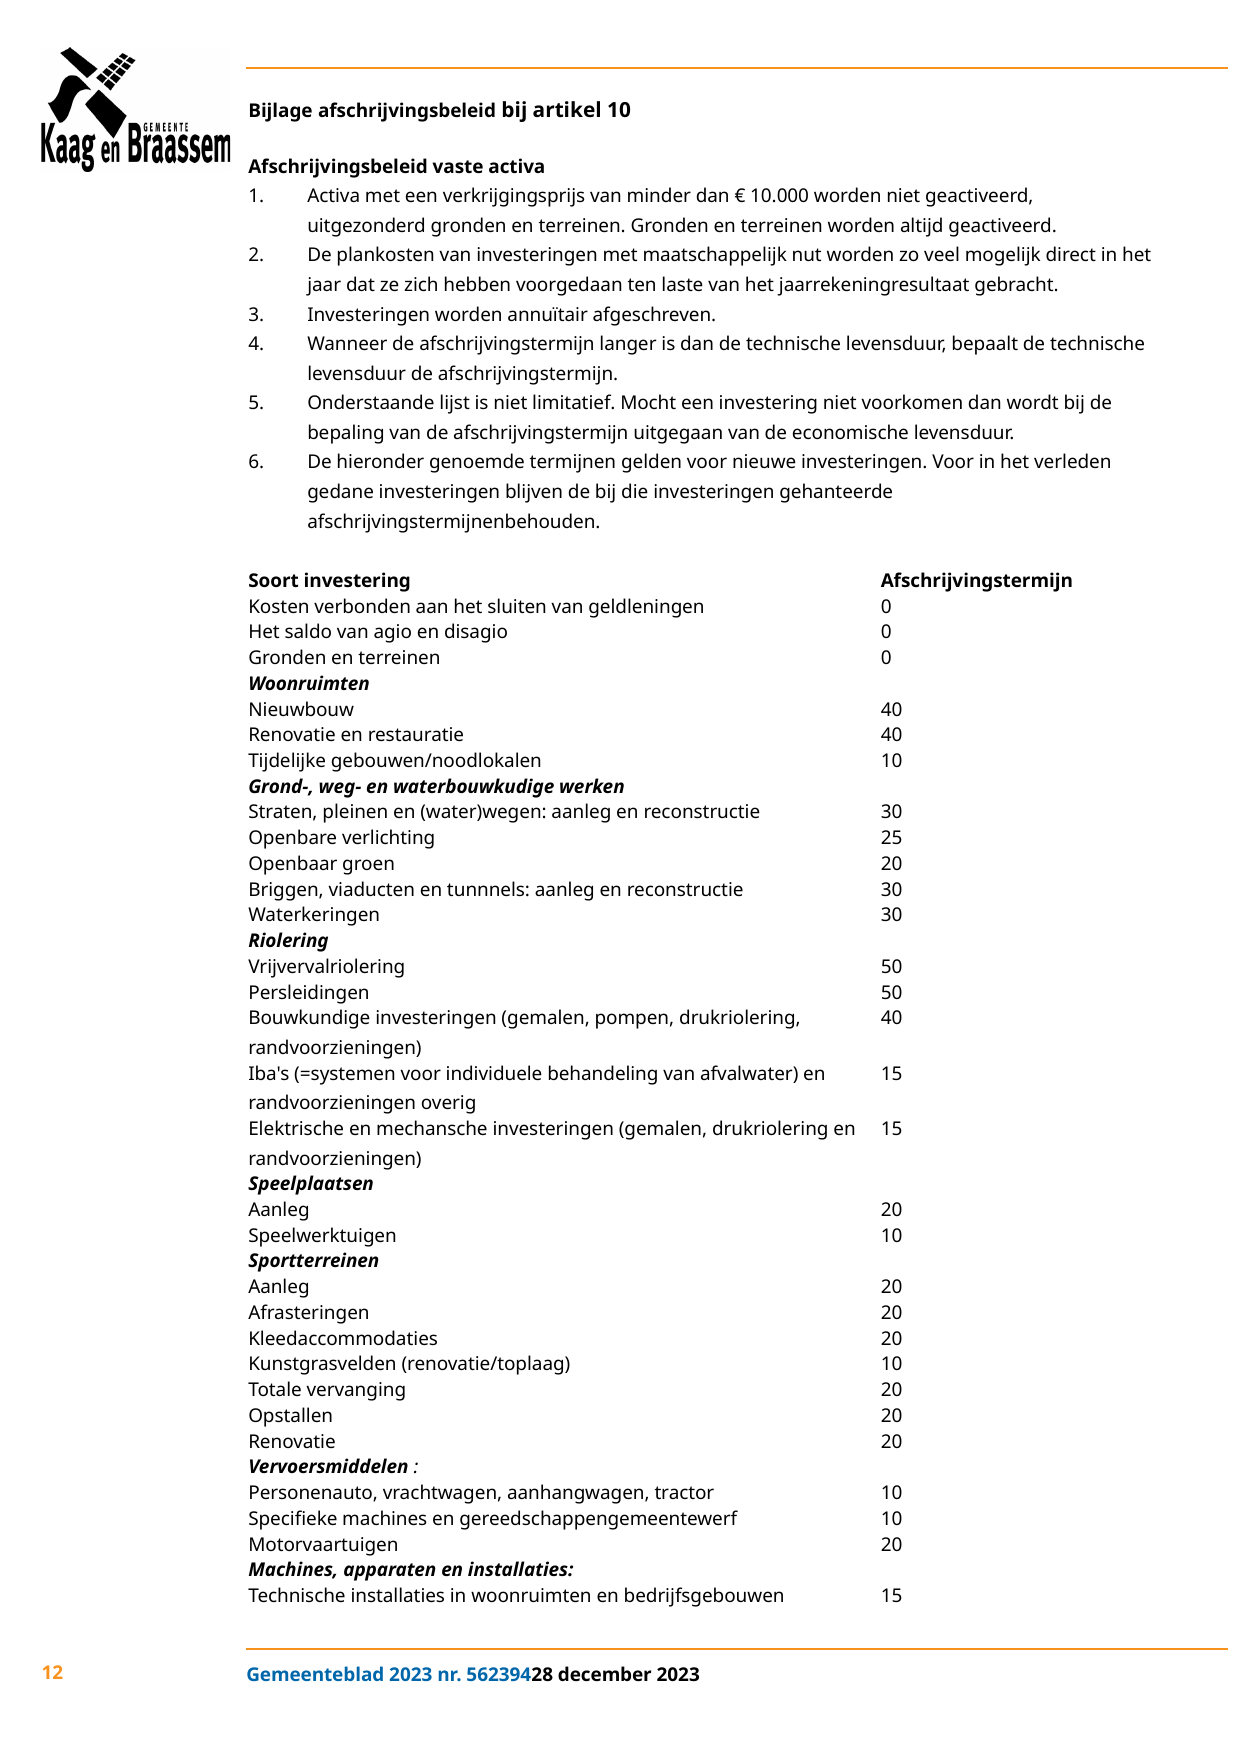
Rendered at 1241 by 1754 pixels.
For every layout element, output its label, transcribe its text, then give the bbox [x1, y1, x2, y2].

table_cell Waterkeringen [248, 902, 881, 927]
table_cell Vervoersmiddelen : [248, 1454, 881, 1479]
table_cell Vrijvervalriolering [248, 953, 881, 979]
table_cell Aanleg [248, 1196, 881, 1222]
text Bijlage afschrijvingsbeleid bij artikel 10 [248, 95, 1152, 123]
list Onderstaande lijst is niet limitatief. Mocht een investering niet voorkomen dan wordt bij de bepaling van de afschrijvingstermijn uitgegaan van de economische levensduur. [248, 389, 1152, 445]
table_cell [881, 1171, 1152, 1196]
table_cell Speelplaatsen [248, 1171, 881, 1196]
list De plankosten van investeringen met maatschappelijk nut worden zo veel mogelijk direct in het jaar dat ze zich hebben voorgedaan ten laste van het jaarrekeningresultaat gebracht. [248, 242, 1152, 297]
table_cell 20 [881, 1376, 1152, 1402]
table_cell Aanleg [248, 1274, 881, 1299]
table_cell 0 [881, 644, 1152, 670]
picture [41, 47, 231, 172]
table_cell 10 [881, 1479, 1152, 1505]
table_cell 20 [881, 1274, 1152, 1299]
list De hieronder genoemde termijnen gelden voor nieuwe investeringen. Voor in het verleden gedane investeringen blijven de bij die investeringen gehanteerde afschrijvingstermijnenbehouden. [248, 449, 1152, 534]
table_cell 25 [881, 825, 1152, 850]
table_cell [881, 773, 1152, 799]
table_cell [881, 1454, 1152, 1479]
table_cell 50 [881, 953, 1152, 979]
text Afschrijvingsbeleid vaste activa [248, 153, 1152, 179]
table_cell 20 [881, 1325, 1152, 1351]
table_cell 15 [881, 1115, 1152, 1171]
table_cell Kleedaccommodaties [248, 1325, 881, 1351]
table_cell 40 [881, 722, 1152, 747]
table_cell Riolering [248, 928, 881, 953]
table_cell 10 [881, 1351, 1152, 1376]
table_cell Openbare verlichting [248, 825, 881, 850]
table_cell Personenauto, vrachtwagen, aanhangwagen, tractor [248, 1479, 881, 1505]
table_cell [881, 1248, 1152, 1273]
table_cell 20 [881, 1299, 1152, 1325]
table_cell 50 [881, 979, 1152, 1004]
table_cell Sportterreinen [248, 1248, 881, 1273]
table_cell Bouwkundige investeringen (gemalen, pompen, drukriolering, randvoorzieningen) [248, 1005, 881, 1060]
table_cell Elektrische en mechansche investeringen (gemalen, drukriolering en randvoorzieningen) [248, 1115, 881, 1171]
table_cell 15 [881, 1582, 1152, 1608]
table_cell Het saldo van agio en disagio [248, 619, 881, 644]
table_cell 20 [881, 1531, 1152, 1556]
table_cell 20 [881, 1196, 1152, 1222]
table_cell Nieuwbouw [248, 696, 881, 722]
table_cell Persleidingen [248, 979, 881, 1004]
list Wanneer de afschrijvingstermijn langer is dan de technische levensduur, bepaalt de technische levensduur de afschrijvingstermijn. [248, 330, 1152, 386]
table_cell [881, 670, 1152, 696]
table_cell Grond-, weg- en waterbouwkudige werken [248, 773, 881, 799]
table_cell Afrasteringen [248, 1299, 881, 1325]
table_cell 20 [881, 1428, 1152, 1453]
table_cell 30 [881, 902, 1152, 927]
table_cell Motorvaartuigen [248, 1531, 881, 1556]
table_cell Gronden en terreinen [248, 644, 881, 670]
table_cell 30 [881, 876, 1152, 902]
table_cell Renovatie en restauratie [248, 722, 881, 747]
table_cell [881, 1556, 1152, 1582]
table_cell Tijdelijke gebouwen/noodlokalen [248, 747, 881, 773]
table_cell Renovatie [248, 1428, 881, 1453]
table_cell Straten, pleinen en (water)wegen: aanleg en reconstructie [248, 799, 881, 824]
table_cell 10 [881, 1222, 1152, 1248]
table_cell 40 [881, 696, 1152, 722]
table_cell Woonruimten [248, 670, 881, 696]
table_cell Kunstgrasvelden (renovatie/toplaag) [248, 1351, 881, 1376]
table_cell 0 [881, 593, 1152, 619]
table_cell Iba's (=systemen voor individuele behandeling van afvalwater) en randvoorzieningen overig [248, 1060, 881, 1115]
table_cell Machines, apparaten en installaties: [248, 1556, 881, 1582]
list Activa met een verkrijgingsprijs van minder dan € 10.000 worden niet geactiveerd, uitgezonderd gronden en terreinen. Gronden en terreinen worden altijd geactiveerd. [248, 182, 1152, 238]
table_cell 40 [881, 1005, 1152, 1060]
table_header Soort investering [248, 567, 881, 593]
table_cell Briggen, viaducten en tunnnels: aanleg en reconstructie [248, 876, 881, 902]
table_header Afschrijvingstermijn [881, 567, 1152, 593]
table_cell 10 [881, 747, 1152, 773]
table_cell [881, 928, 1152, 953]
table_cell Totale vervanging [248, 1376, 881, 1402]
table_cell 20 [881, 1402, 1152, 1428]
table_cell 20 [881, 850, 1152, 876]
table_cell Specifieke machines en gereedschappengemeentewerf [248, 1505, 881, 1531]
table_cell Opstallen [248, 1402, 881, 1428]
table_cell Technische installaties in woonruimten en bedrijfsgebouwen [248, 1582, 881, 1608]
table_cell Speelwerktuigen [248, 1222, 881, 1248]
table_cell 30 [881, 799, 1152, 824]
list Investeringen worden annuïtair afgeschreven. [248, 301, 1152, 327]
table_cell 15 [881, 1060, 1152, 1115]
table_cell Openbaar groen [248, 850, 881, 876]
table_cell 0 [881, 619, 1152, 644]
table_cell 10 [881, 1505, 1152, 1531]
table_cell Kosten verbonden aan het sluiten van geldleningen [248, 593, 881, 619]
